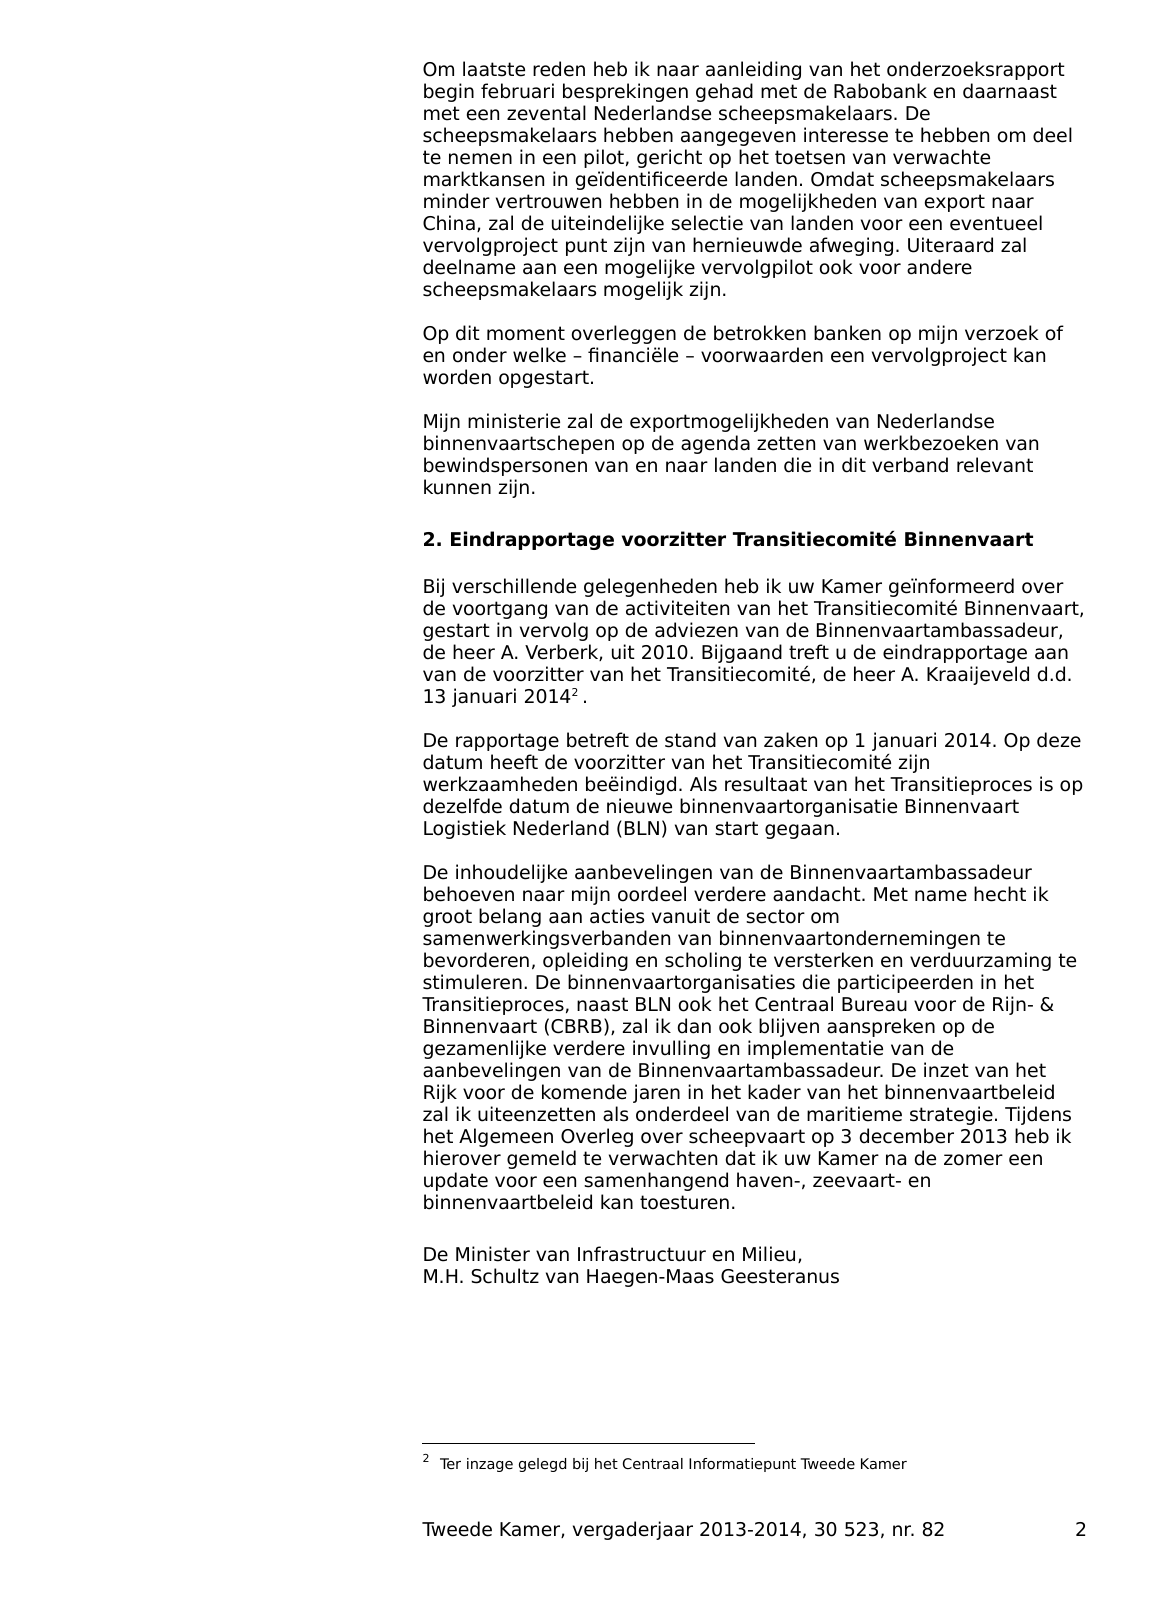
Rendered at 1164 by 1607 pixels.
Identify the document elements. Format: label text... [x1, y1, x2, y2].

text De inhoudelijke aanbevelingen van de Binnenvaartambassadeur behoeven naar mijn oordeel verdere aandacht. Met name hecht ik groot belang aan acties vanuit de sector om samenwerkingsverbanden van binnenvaartondernemingen te bevorderen, opleiding en scholing te versterken en verduurzaming te stimuleren. De binnenvaartorganisaties die participeerden in het Transitieproces, naast BLN ook het Centraal Bureau voor de Rijn- & Binnenvaart (CBRB), zal ik dan ook blijven aanspreken op de gezamenlijke verdere invulling en implementatie van de aanbevelingen van de Binnenvaartambassadeur. De inzet van het Rijk voor de komende jaren in het kader van het binnenvaartbeleid zal ik uiteenzetten als onderdeel van de maritieme strategie. Tijdens het Algemeen Overleg over scheepvaart op 3 december 2013 heb ik hierover gemeld te verwachten dat ik uw Kamer na de zomer een update voor een samenhangend haven-, zeevaart- en binnenvaartbeleid kan toesturen. [422, 862, 1087, 1214]
text Op dit moment overleggen de betrokken banken op mijn verzoek of en onder welke – financiële – voorwaarden een vervolgproject kan worden opgestart. [422, 323, 1087, 389]
text Ter inzage gelegd bij het Centraal Informatiepunt Tweede Kamer [422, 1452, 1087, 1474]
subtitle 2. Eindrapportage voorzitter Transitiecomité Binnenvaart [422, 529, 1087, 551]
text Om laatste reden heb ik naar aanleiding van het onderzoeksrapport begin februari besprekingen gehad met de Rabobank en daarnaast met een zevental Nederlandse scheepsmakelaars. De scheepsmakelaars hebben aangegeven interesse te hebben om deel te nemen in een pilot, gericht op het toetsen van verwachte marktkansen in geïdentificeerde landen. Omdat scheepsmakelaars minder vertrouwen hebben in de mogelijkheden van export naar China, zal de uiteindelijke selectie van landen voor een eventueel vervolgproject punt zijn van hernieuwde afweging. Uiteraard zal deelname aan een mogelijke vervolgpilot ook voor andere scheepsmakelaars mogelijk zijn. [422, 59, 1087, 301]
text Mijn ministerie zal de exportmogelijkheden van Nederlandse binnenvaartschepen op de agenda zetten van werkbezoeken van bewindspersonen van en naar landen die in dit verband relevant kunnen zijn. [422, 411, 1087, 499]
text De Minister van Infrastructuur en Milieu, M.H. Schultz van Haegen-Maas Geesteranus [422, 1244, 1087, 1288]
text Bij verschillende gelegenheden heb ik uw Kamer geïnformeerd over de voortgang van de activiteiten van het Transitiecomité Binnenvaart, gestart in vervolg op de adviezen van de Binnenvaartambassadeur, de heer A. Verberk, uit 2010. Bijgaand treft u de eindrapportage aan van de voorzitter van het Transitiecomité, de heer A. Kraaijeveld d.d. 13 januari 2014. [422, 576, 1087, 708]
text De rapportage betreft de stand van zaken op 1 januari 2014. Op deze datum heeft de voorzitter van het Transitiecomité zijn werkzaamheden beëindigd. Als resultaat van het Transitieproces is op dezelfde datum de nieuwe binnenvaartorganisatie Binnenvaart Logistiek Nederland (BLN) van start gegaan. [422, 730, 1087, 840]
